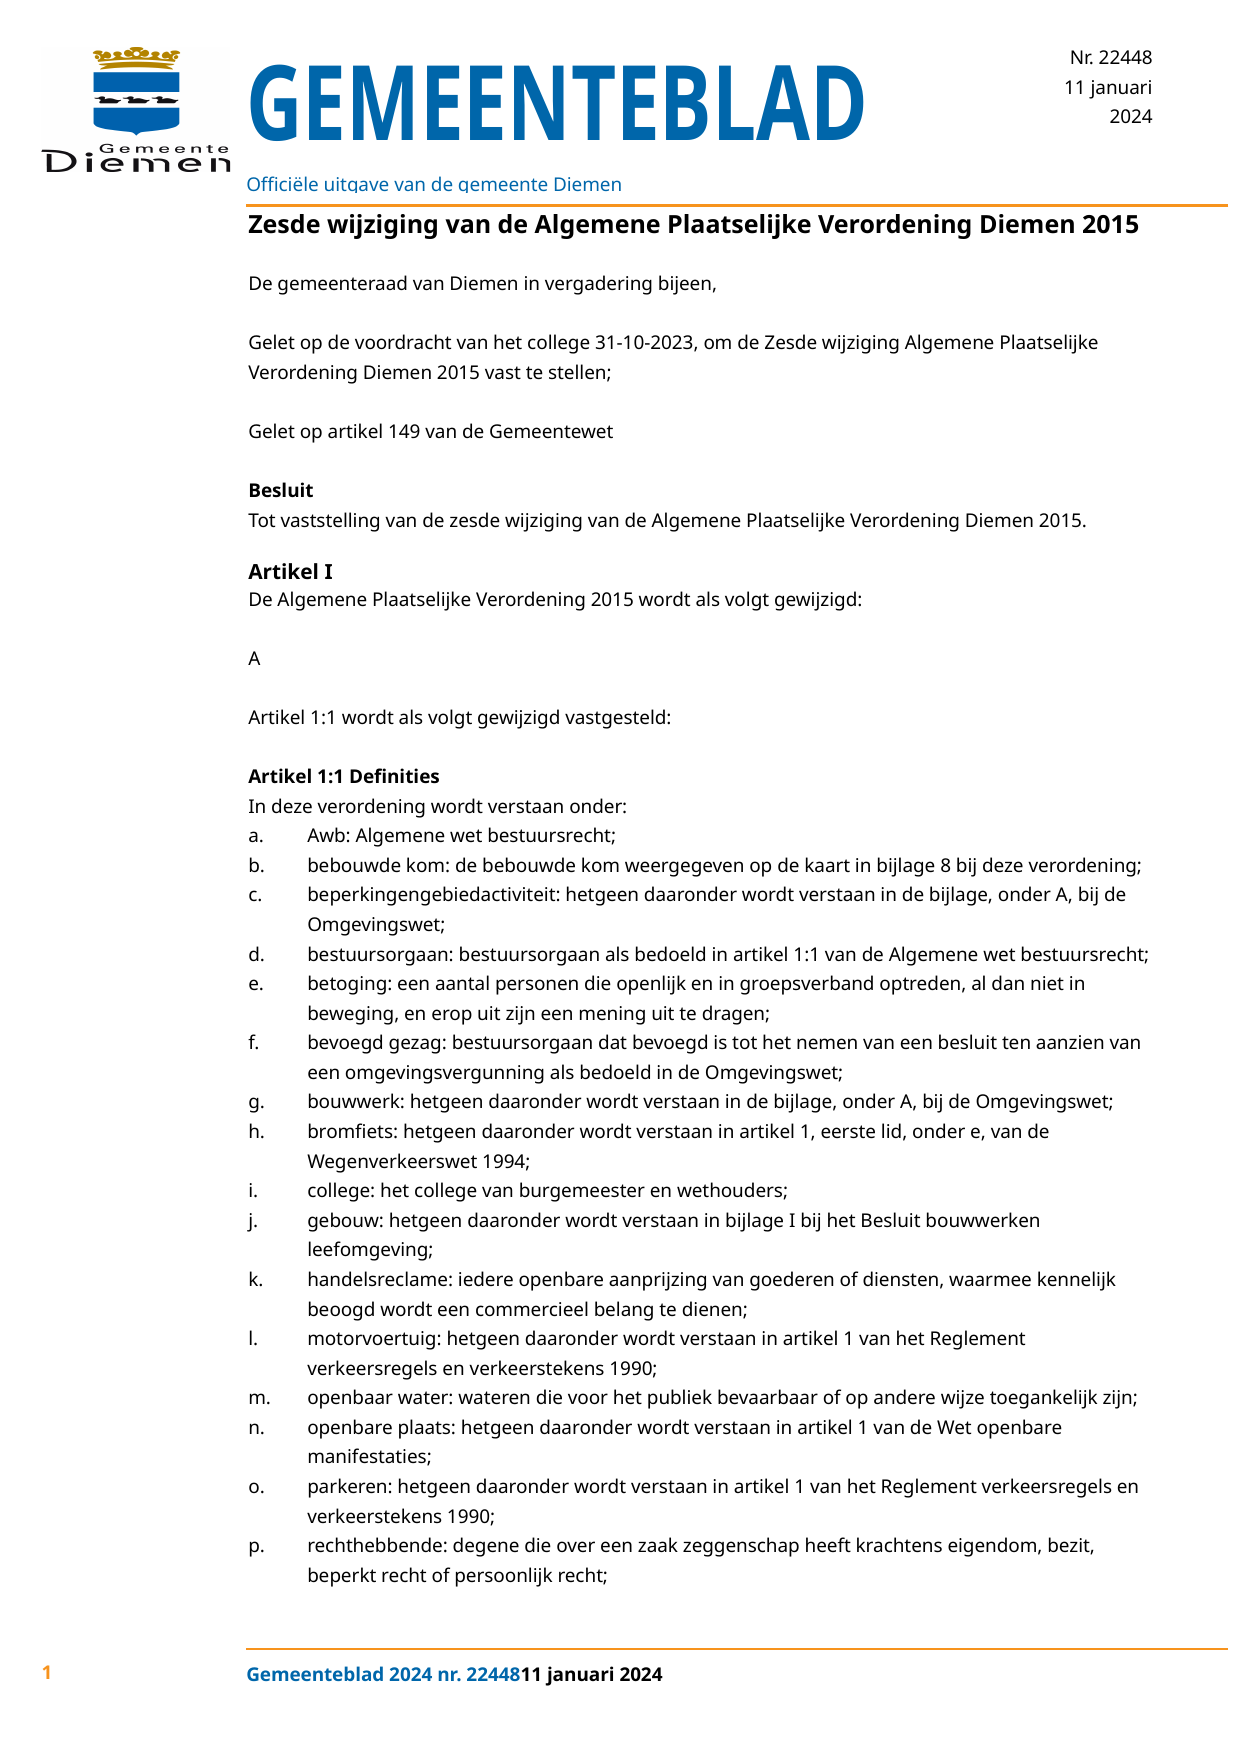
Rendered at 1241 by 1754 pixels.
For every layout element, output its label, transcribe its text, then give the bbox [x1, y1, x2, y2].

list beperkingengebiedactiviteit: hetgeen daaronder wordt verstaan in de bijlage, onder A, bij de Omgevingswet; [248, 882, 1152, 937]
text Artikel I [248, 557, 1152, 586]
list rechthebbende: degene die over een zaak zeggenschap heeft krachtens eigendom, bezit, beperkt recht of persoonlijk recht; [248, 1532, 1152, 1588]
text In deze verordening wordt verstaan onder: [248, 793, 1152, 819]
text Gelet op artikel 149 van de Gemeentewet [248, 418, 1152, 444]
list bebouwde kom: de bebouwde kom weergegeven op de kaart in bijlage 8 bij deze verordening; [248, 852, 1152, 878]
list bestuursorgaan: bestuursorgaan als bedoeld in artikel 1:1 van de Algemene wet bestuursrecht; [248, 941, 1152, 967]
list handelsreclame: iedere openbare aanprijzing van goederen of diensten, waarmee kennelijk beoogd wordt een commercieel belang te dienen; [248, 1266, 1152, 1322]
text Gelet op de voordracht van het college 31-10-2023, om de Zesde wijziging Algemene Plaatselijke Verordening Diemen 2015 vast te stellen; [248, 329, 1152, 385]
picture [41, 47, 231, 172]
list betoging: een aantal personen die openlijk en in groepsverband optreden, al dan niet in beweging, en erop uit zijn een mening uit te dragen; [248, 970, 1152, 1026]
list openbare plaats: hetgeen daaronder wordt verstaan in artikel 1 van de Wet openbare manifestaties; [248, 1414, 1152, 1469]
list bromfiets: hetgeen daaronder wordt verstaan in artikel 1, eerste lid, onder e, van de Wegenverkeerswet 1994; [248, 1118, 1152, 1174]
text De gemeenteraad van Diemen in vergadering bijeen, [248, 270, 1152, 296]
list college: het college van burgemeester en wethouders; [248, 1177, 1152, 1203]
text Besluit [248, 477, 1152, 503]
text Tot vaststelling van de zesde wijziging van de Algemene Plaatselijke Verordening Diemen 2015. [248, 507, 1152, 533]
list parkeren: hetgeen daaronder wordt verstaan in artikel 1 van het Reglement verkeersregels en verkeerstekens 1990; [248, 1473, 1152, 1529]
text Artikel 1:1 wordt als volgt gewijzigd vastgesteld: [248, 704, 1152, 730]
list gebouw: hetgeen daaronder wordt verstaan in bijlage I bij het Besluit bouwwerken leefomgeving; [248, 1207, 1152, 1262]
list bouwwerk: hetgeen daaronder wordt verstaan in de bijlage, onder A, bij de Omgevingswet; [248, 1089, 1152, 1114]
text A [248, 645, 1152, 671]
list motorvoertuig: hetgeen daaronder wordt verstaan in artikel 1 van het Reglement verkeersregels en verkeerstekens 1990; [248, 1325, 1152, 1381]
text Zesde wijziging van de Algemene Plaatselijke Verordening Diemen 2015 [248, 207, 1152, 241]
text De Algemene Plaatselijke Verordening 2015 wordt als volgt gewijzigd: [248, 586, 1152, 612]
list Awb: Algemene wet bestuursrecht; [248, 822, 1152, 848]
list bevoegd gezag: bestuursorgaan dat bevoegd is tot het nemen van een besluit ten aanzien van een omgevingsvergunning als bedoeld in de Omgevingswet; [248, 1029, 1152, 1085]
list openbaar water: wateren die voor het publiek bevaarbaar of op andere wijze toegankelijk zijn; [248, 1384, 1152, 1410]
text Artikel 1:1 Definities [248, 763, 1152, 789]
